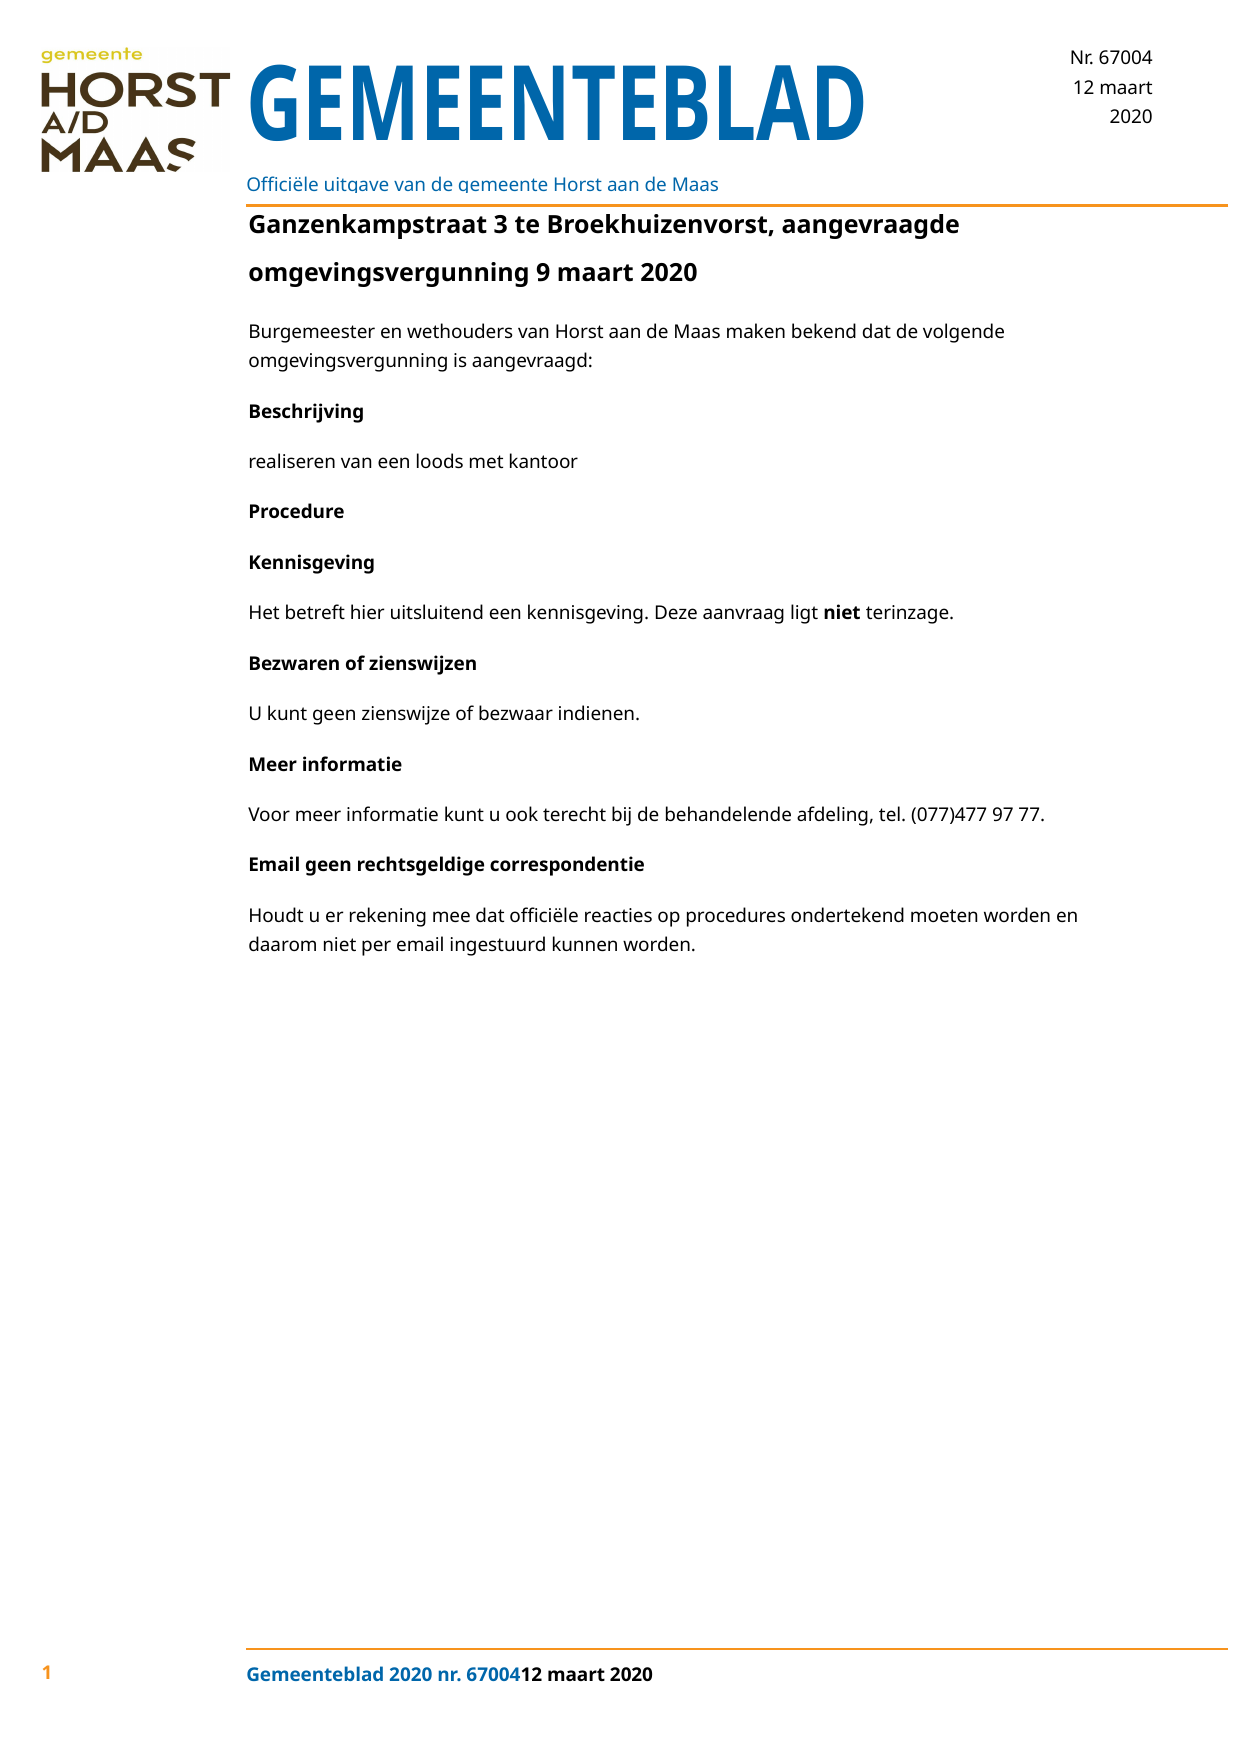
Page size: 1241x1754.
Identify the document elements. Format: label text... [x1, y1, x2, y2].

text Meer informatie [248, 751, 1152, 777]
text Beschrijving [248, 398, 1152, 424]
text Voor meer informatie kunt u ook terecht bij de behandelende afdeling, tel. (077)477 97 77. [248, 801, 1152, 827]
text Email geen rechtsgeldige correspondentie [248, 852, 1152, 877]
text Houdt u er rekening mee dat officiële reacties op procedures ondertekend moeten worden en daarom niet per email ingestuurd kunnen worden. [248, 902, 1152, 957]
text U kunt geen zienswijze of bezwaar indienen. [248, 700, 1152, 726]
text Procedure [248, 499, 1152, 524]
text Bezwaren of zienswijzen [248, 650, 1152, 676]
text realiseren van een loods met kantoor [248, 448, 1152, 474]
text Het betreft hier uitsluitend een kennisgeving. Deze aanvraag ligt niet terinzage. [248, 599, 1152, 625]
text Burgemeester en wethouders van Horst aan de Maas maken bekend dat de volgende omgevingsvergunning is aangevraagd: [248, 318, 1152, 373]
text Kennisgeving [248, 549, 1152, 575]
picture [41, 47, 231, 172]
text Ganzenkampstraat 3 te Broekhuizenvorst, aangevraagde omgevingsvergunning 9 maart 2020 [248, 207, 1152, 288]
